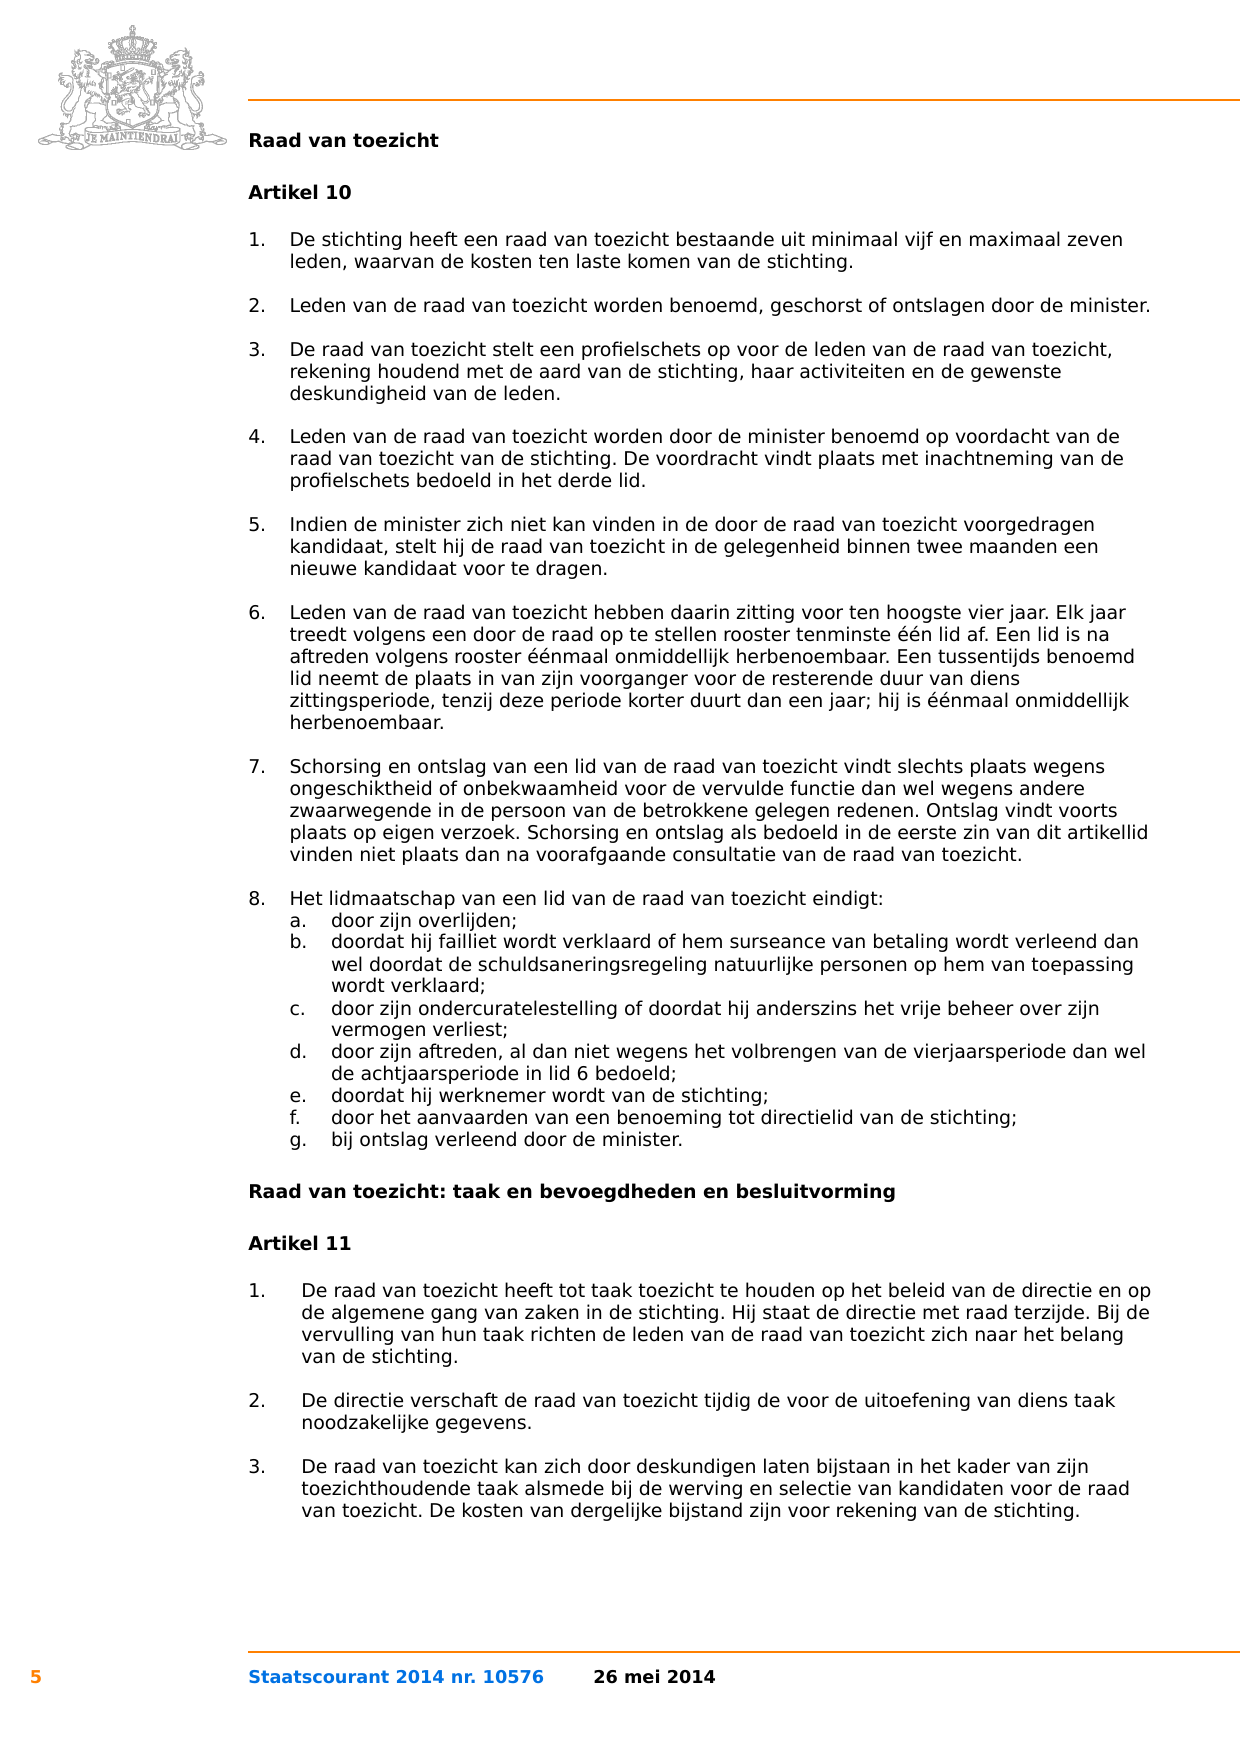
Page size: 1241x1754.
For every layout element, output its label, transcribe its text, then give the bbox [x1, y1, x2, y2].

text c. door zijn ondercuratelestelling of doordat hij anderszins het vrije beheer over zijn vermogen verliest; [289, 997, 1163, 1041]
subtitle Artikel 11 [248, 1233, 1163, 1255]
text e. doordat hij werknemer wordt van de stichting; [289, 1085, 1163, 1107]
text b. doordat hij failliet wordt verklaard of hem surseance van betaling wordt verleend dan wel doordat de schuldsaneringsregeling natuurlijke personen op hem van toepassing wordt verklaard; [289, 931, 1163, 997]
subtitle Artikel 10 [248, 182, 1163, 204]
text 7. Schorsing en ontslag van een lid van de raad van toezicht vindt slechts plaats wegens ongeschiktheid of onbekwaamheid voor de vervulde functie dan wel wegens andere zwaarwegende in de persoon van de betrokkene gelegen redenen. Ontslag vindt voorts plaats op eigen verzoek. Schorsing en ontslag als bedoeld in de eerste zin van dit artikellid vinden niet plaats dan na voorafgaande consultatie van de raad van toezicht. [248, 756, 1163, 866]
text g. bij ontslag verleend door de minister. [289, 1129, 1163, 1151]
text 3. De raad van toezicht kan zich door deskundigen laten bijstaan in het kader van zijn toezichthoudende taak alsmede bij de werving en selectie van kandidaten voor de raad van toezicht. De kosten van dergelijke bijstand zijn voor rekening van de stichting. [248, 1456, 1163, 1522]
text 6. Leden van de raad van toezicht hebben daarin zitting voor ten hoogste vier jaar. Elk jaar treedt volgens een door de raad op te stellen rooster tenminste één lid af. Een lid is na aftreden volgens rooster éénmaal onmiddellijk herbenoembaar. Een tussentijds benoemd lid neemt de plaats in van zijn voorganger voor de resterende duur van diens zittingsperiode, tenzij deze periode korter duurt dan een jaar; hij is éénmaal onmiddellijk herbenoembaar. [248, 602, 1163, 734]
text 5. Indien de minister zich niet kan vinden in de door de raad van toezicht voorgedragen kandidaat, stelt hij de raad van toezicht in de gelegenheid binnen twee maanden een nieuwe kandidaat voor te dragen. [248, 514, 1163, 580]
subtitle Raad van toezicht [248, 130, 1163, 152]
text 3. De raad van toezicht stelt een profielschets op voor de leden van de raad van toezicht, rekening houdend met de aard van de stichting, haar activiteiten en de gewenste deskundigheid van de leden. [248, 338, 1163, 404]
text 8. Het lidmaatschap van een lid van de raad van toezicht eindigt: [248, 887, 1163, 909]
text 2. Leden van de raad van toezicht worden benoemd, geschorst of ontslagen door de minister. [248, 295, 1163, 317]
text 2. De directie verschaft de raad van toezicht tijdig de voor de uitoefening van diens taak noodzakelijke gegevens. [248, 1390, 1163, 1434]
text f. door het aanvaarden van een benoeming tot directielid van de stichting; [289, 1107, 1163, 1129]
text 1. De stichting heeft een raad van toezicht bestaande uit minimaal vijf en maximaal zeven leden, waarvan de kosten ten laste komen van de stichting. [248, 229, 1163, 273]
text 4. Leden van de raad van toezicht worden door de minister benoemd op voordacht van de raad van toezicht van de stichting. De voordracht vindt plaats met inachtneming van de profielschets bedoeld in het derde lid. [248, 426, 1163, 492]
picture [38, 25, 227, 150]
text 1. De raad van toezicht heeft tot taak toezicht te houden op het beleid van de directie en op de algemene gang van zaken in de stichting. Hij staat de directie met raad terzijde. Bij de vervulling van hun taak richten de leden van de raad van toezicht zich naar het belang van de stichting. [248, 1280, 1163, 1368]
subtitle Raad van toezicht: taak en bevoegdheden en besluitvorming [248, 1181, 1163, 1203]
text a. door zijn overlijden; [289, 909, 1163, 931]
text d. door zijn aftreden, al dan niet wegens het volbrengen van de vierjaarsperiode dan wel de achtjaarsperiode in lid 6 bedoeld; [289, 1041, 1163, 1085]
